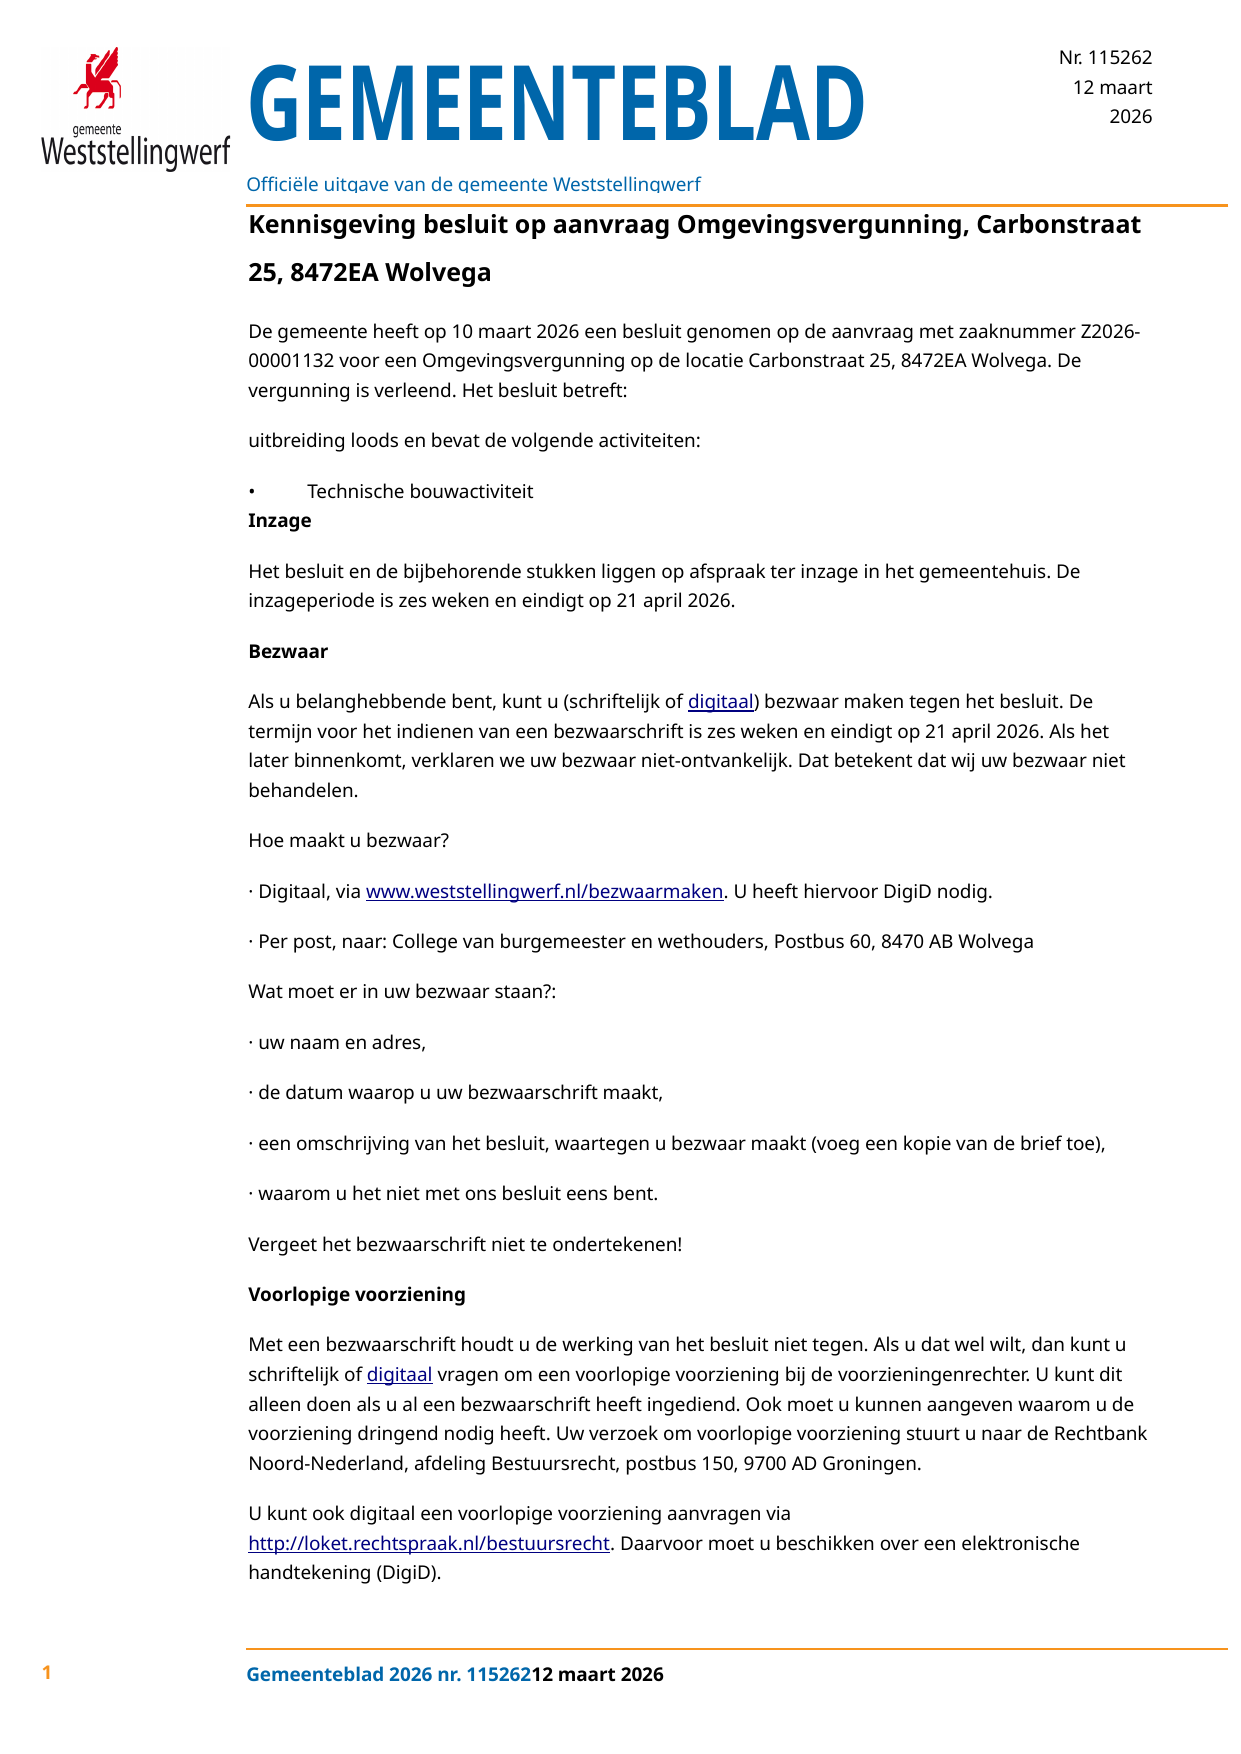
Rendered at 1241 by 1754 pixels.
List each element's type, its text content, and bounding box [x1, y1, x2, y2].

text De gemeente heeft op 10 maart 2026 een besluit genomen op de aanvraag met zaaknummer Z2026-00001132 voor een Omgevingsvergunning op de locatie Carbonstraat 25, 8472EA Wolvega. De vergunning is verleend. Het besluit betreft: [248, 318, 1152, 403]
text · Digitaal, via www.weststellingwerf.nl/bezwaarmaken. U heeft hiervoor DigiD nodig. [248, 878, 1152, 904]
text · een omschrijving van het besluit, waartegen u bezwaar maakt (voeg een kopie van de brief toe), [248, 1130, 1152, 1156]
list Technische bouwactiviteit [248, 478, 1152, 504]
text U kunt ook digitaal een voorlopige voorziening aanvragen via http://loket.rechtspraak.nl/bestuursrecht. Daarvoor moet u beschikken over een elektronische handtekening (DigiD). [248, 1500, 1152, 1585]
text Als u belanghebbende bent, kunt u (schriftelijk of digitaal) bezwaar maken tegen het besluit. De termijn voor het indienen van een bezwaarschrift is zes weken en eindigt op 21 april 2026. Als het later binnenkomt, verklaren we uw bezwaar niet-ontvankelijk. Dat betekent dat wij uw bezwaar niet behandelen. [248, 688, 1152, 803]
text Kennisgeving besluit op aanvraag Omgevingsvergunning, Carbonstraat 25, 8472EA Wolvega [248, 207, 1152, 288]
text · Per post, naar: College van burgemeester en wethouders, Postbus 60, 8470 AB Wolvega [248, 928, 1152, 954]
text Het besluit en de bijbehorende stukken liggen op afspraak ter inzage in het gemeentehuis. De inzageperiode is zes weken en eindigt op 21 april 2026. [248, 558, 1152, 613]
text Hoe maakt u bezwaar? [248, 827, 1152, 853]
text Inzage [248, 507, 1152, 533]
text Vergeet het bezwaarschrift niet te ondertekenen! [248, 1231, 1152, 1257]
text uitbreiding loods en bevat de volgende activiteiten: [248, 427, 1152, 453]
picture [41, 47, 231, 172]
text · waarom u het niet met ons besluit eens bent. [248, 1180, 1152, 1206]
text Bezwaar [248, 638, 1152, 664]
text · de datum waarop u uw bezwaarschrift maakt, [248, 1079, 1152, 1105]
text Wat moet er in uw bezwaar staan?: [248, 979, 1152, 1004]
text · uw naam en adres, [248, 1029, 1152, 1055]
text Met een bezwaarschrift houdt u de werking van het besluit niet tegen. Als u dat wel wilt, dan kunt u schriftelijk of digitaal vragen om een voorlopige voorziening bij de voorzieningenrechter. U kunt dit alleen doen als u al een bezwaarschrift heeft ingediend. Ook moet u kunnen aangeven waarom u de voorziening dringend nodig heeft. Uw verzoek om voorlopige voorziening stuurt u naar de Rechtbank Noord-Nederland, afdeling Bestuursrecht, postbus 150, 9700 AD Groningen. [248, 1332, 1152, 1476]
text Voorlopige voorziening [248, 1281, 1152, 1307]
